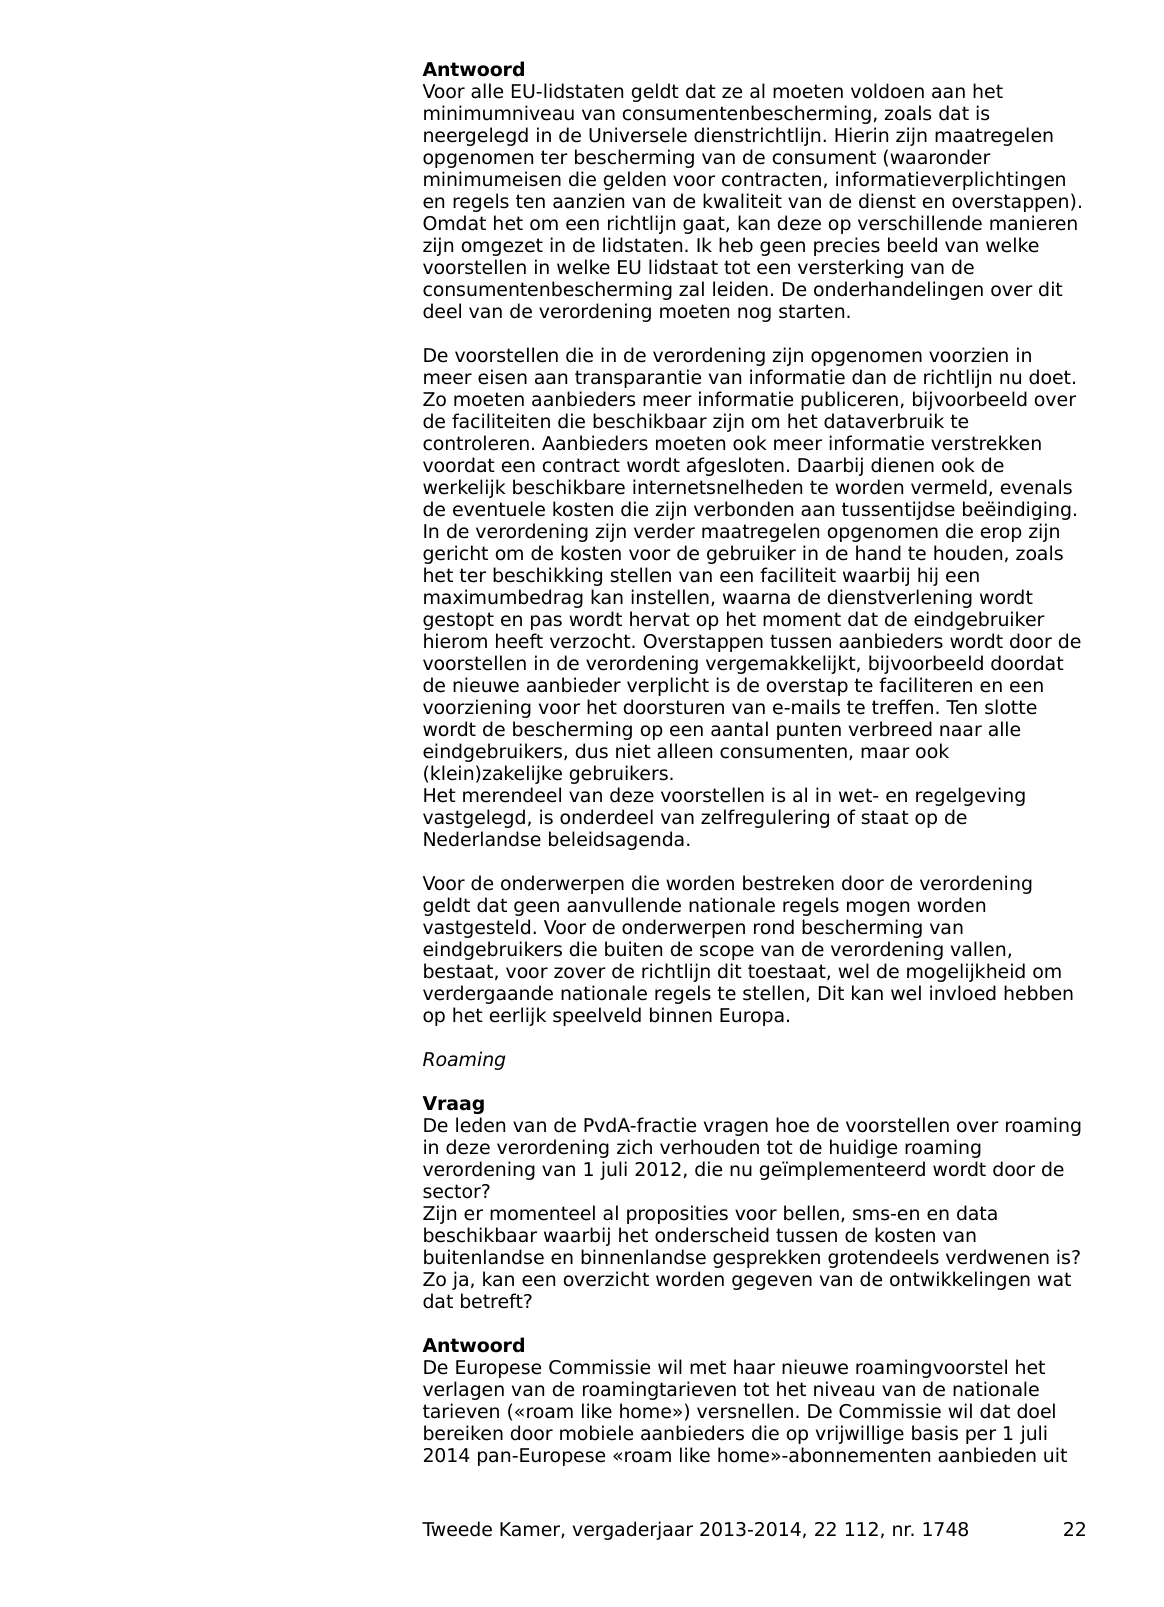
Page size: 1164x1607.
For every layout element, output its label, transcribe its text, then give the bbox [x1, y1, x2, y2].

text De voorstellen die in de verordening zijn opgenomen voorzien in meer eisen aan transparantie van informatie dan de richtlijn nu doet. Zo moeten aanbieders meer informatie publiceren, bijvoorbeeld over de faciliteiten die beschikbaar zijn om het dataverbruik te controleren. Aanbieders moeten ook meer informatie verstrekken voordat een contract wordt afgesloten. Daarbij dienen ook de werkelijk beschikbare internetsnelheden te worden vermeld, evenals de eventuele kosten die zijn verbonden aan tussentijdse beëindiging. In de verordening zijn verder maatregelen opgenomen die erop zijn gericht om de kosten voor de gebruiker in de hand te houden, zoals het ter beschikking stellen van een faciliteit waarbij hij een maximumbedrag kan instellen, waarna de dienstverlening wordt gestopt en pas wordt hervat op het moment dat de eindgebruiker hierom heeft verzocht. Overstappen tussen aanbieders wordt door de voorstellen in de verordening vergemakkelijkt, bijvoorbeeld doordat de nieuwe aanbieder verplicht is de overstap te faciliteren en een voorziening voor het doorsturen van e-mails te treffen. Ten slotte wordt de bescherming op een aantal punten verbreed naar alle eindgebruikers, dus niet alleen consumenten, maar ook (klein)zakelijke gebruikers. [422, 345, 1087, 784]
text Antwoord [422, 1335, 1087, 1357]
subtitle Roaming [422, 1049, 1087, 1071]
text De leden van de PvdA-fractie vragen hoe de voorstellen over roaming in deze verordening zich verhouden tot de huidige roaming verordening van 1 juli 2012, die nu geïmplementeerd wordt door de sector? [422, 1115, 1087, 1203]
text Antwoord [422, 59, 1087, 81]
text Voor de onderwerpen die worden bestreken door de verordening geldt dat geen aanvullende nationale regels mogen worden vastgesteld. Voor de onderwerpen rond bescherming van eindgebruikers die buiten de scope van de verordening vallen, bestaat, voor zover de richtlijn dit toestaat, wel de mogelijkheid om verdergaande nationale regels te stellen, Dit kan wel invloed hebben op het eerlijk speelveld binnen Europa. [422, 873, 1087, 1027]
text Zijn er momenteel al proposities voor bellen, sms-en en data beschikbaar waarbij het onderscheid tussen de kosten van buitenlandse en binnenlandse gesprekken grotendeels verdwenen is? Zo ja, kan een overzicht worden gegeven van de ontwikkelingen wat dat betreft? [422, 1203, 1087, 1313]
text Het merendeel van deze voorstellen is al in wet- en regelgeving vastgelegd, is onderdeel van zelfregulering of staat op de Nederlandse beleidsagenda. [422, 784, 1087, 851]
text De Europese Commissie wil met haar nieuwe roamingvoorstel het verlagen van de roamingtarieven tot het niveau van de nationale tarieven («roam like home») versnellen. De Commissie wil dat doel bereiken door mobiele aanbieders die op vrijwillige basis per 1 juli 2014 pan-Europese «roam like home»-abonnementen aanbieden uit [422, 1357, 1087, 1467]
text Voor alle EU-lidstaten geldt dat ze al moeten voldoen aan het minimumniveau van consumentenbescherming, zoals dat is neergelegd in de Universele dienstrichtlijn. Hierin zijn maatregelen opgenomen ter bescherming van de consument (waaronder minimumeisen die gelden voor contracten, informatieverplichtingen en regels ten aanzien van de kwaliteit van de dienst en overstappen). Omdat het om een richtlijn gaat, kan deze op verschillende manieren zijn omgezet in de lidstaten. Ik heb geen precies beeld van welke voorstellen in welke EU lidstaat tot een versterking van de consumentenbescherming zal leiden. De onderhandelingen over dit deel van de verordening moeten nog starten. [422, 81, 1087, 323]
text Vraag [422, 1093, 1087, 1115]
